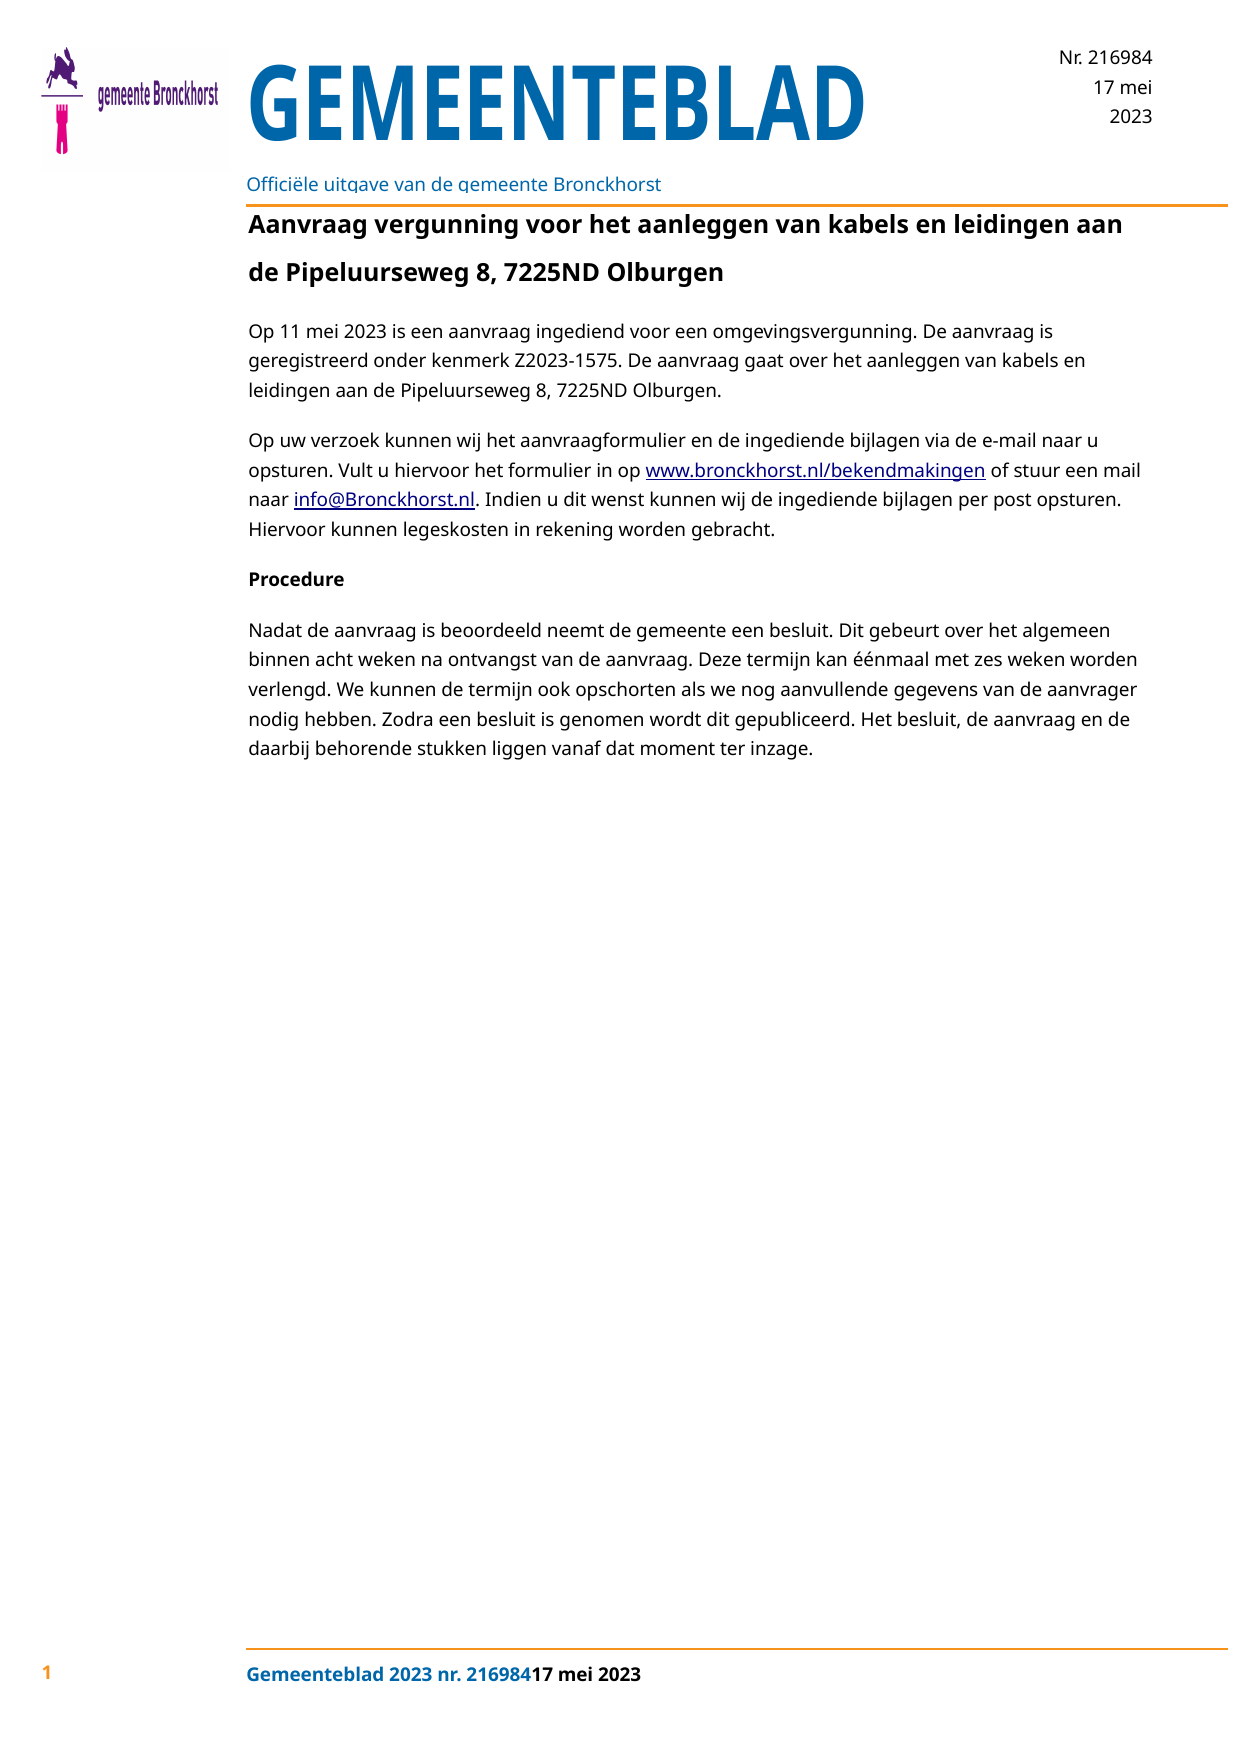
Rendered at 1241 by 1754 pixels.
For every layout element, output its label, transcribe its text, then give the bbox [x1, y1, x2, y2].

text Op 11 mei 2023 is een aanvraag ingediend voor een omgevingsvergunning. De aanvraag is geregistreerd onder kenmerk Z2023-1575. De aanvraag gaat over het aanleggen van kabels en leidingen aan de Pipeluurseweg 8, 7225ND Olburgen. [248, 318, 1152, 403]
picture [41, 47, 231, 172]
text Procedure [248, 567, 1152, 592]
text Aanvraag vergunning voor het aanleggen van kabels en leidingen aan de Pipeluurseweg 8, 7225ND Olburgen [248, 207, 1152, 288]
text Nadat de aanvraag is beoordeeld neemt de gemeente een besluit. Dit gebeurt over het algemeen binnen acht weken na ontvangst van de aanvraag. Deze termijn kan éénmaal met zes weken worden verlengd. We kunnen de termijn ook opschorten als we nog aanvullende gegevens van de aanvrager nodig hebben. Zodra een besluit is genomen wordt dit gepubliceerd. Het besluit, de aanvraag en de daarbij behorende stukken liggen vanaf dat moment ter inzage. [248, 617, 1152, 761]
text Op uw verzoek kunnen wij het aanvraagformulier en de ingediende bijlagen via de e-mail naar u opsturen. Vult u hiervoor het formulier in op www.bronckhorst.nl/bekendmakingen of stuur een mail naar info@Bronckhorst.nl. Indien u dit wenst kunnen wij de ingediende bijlagen per post opsturen. Hiervoor kunnen legeskosten in rekening worden gebracht. [248, 427, 1152, 542]
